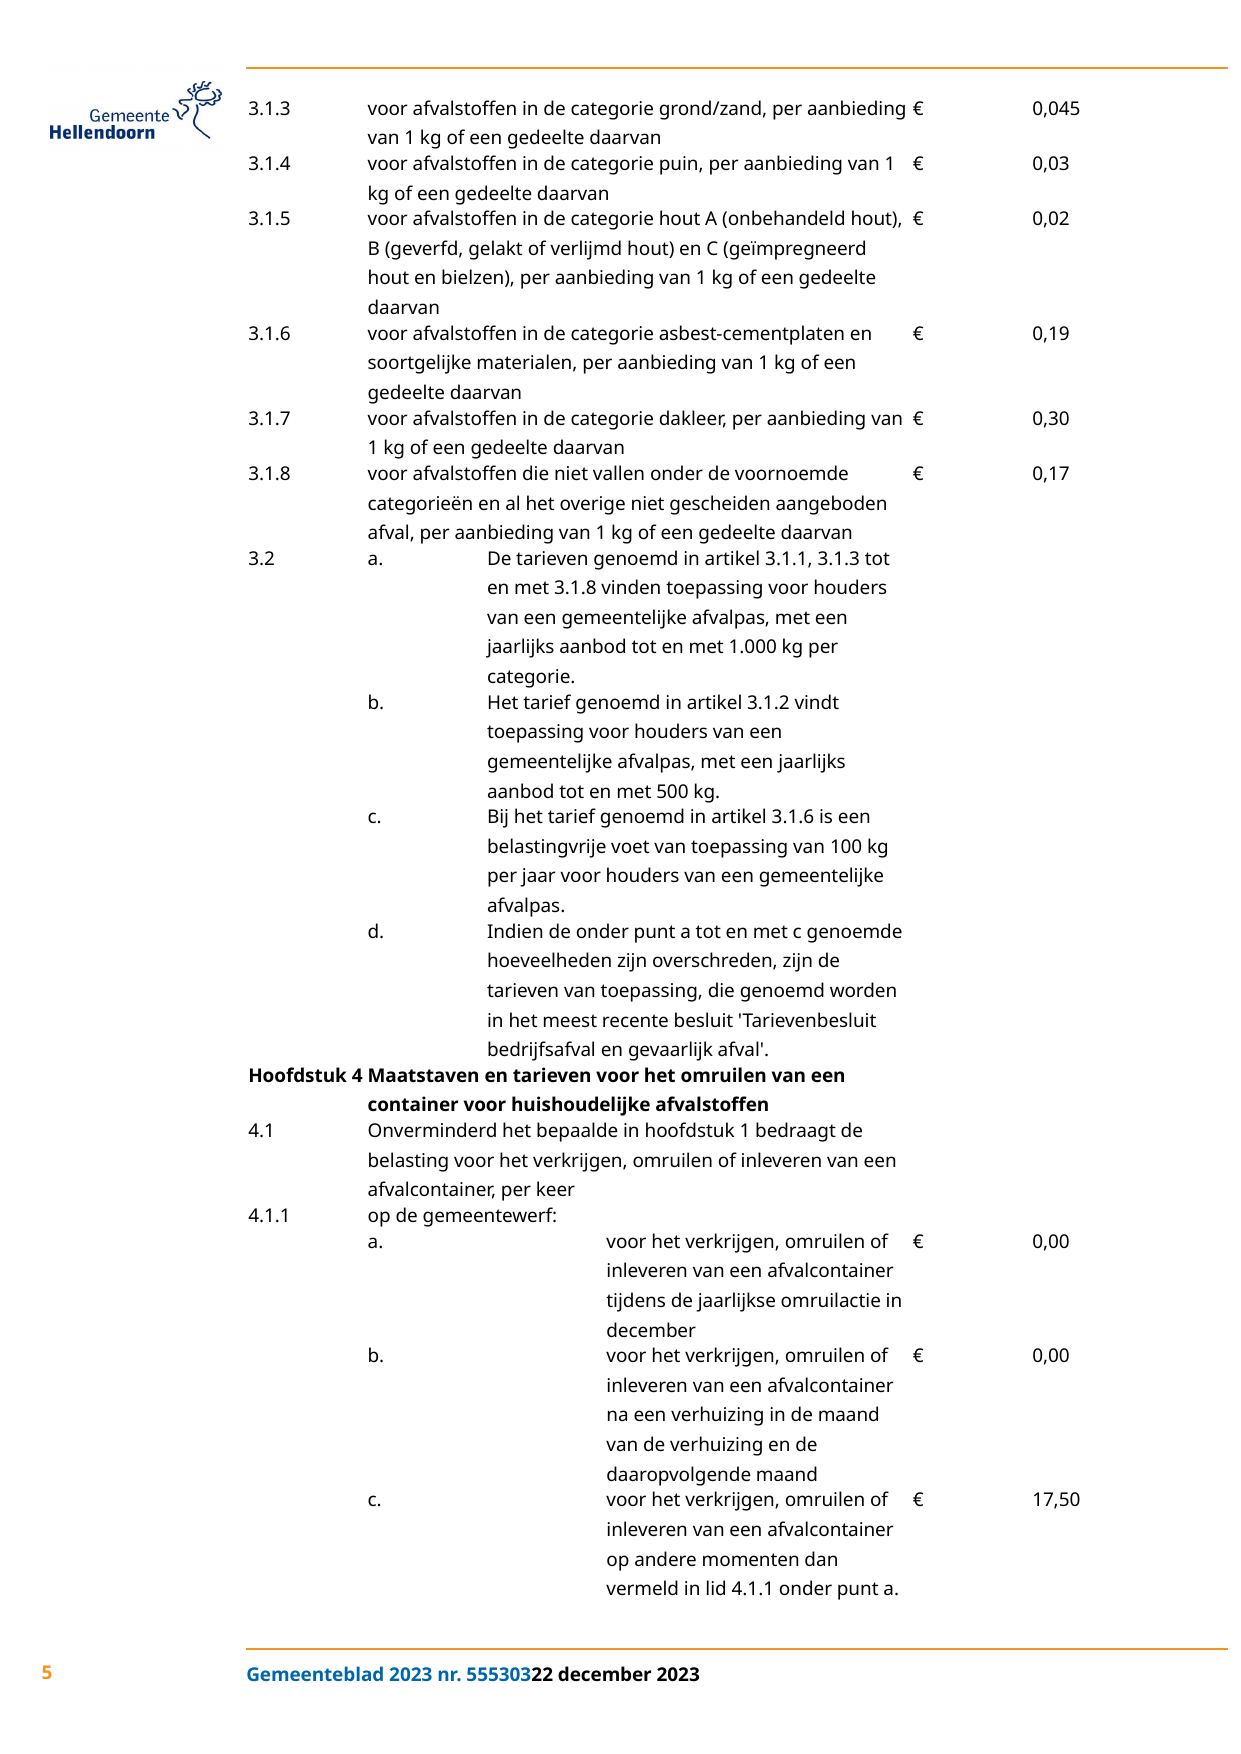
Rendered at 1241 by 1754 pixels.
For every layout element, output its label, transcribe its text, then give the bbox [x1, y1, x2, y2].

table_cell € [913, 405, 1032, 460]
table_cell voor het verkrijgen, omruilen of inleveren van een afvalcontainer op andere momenten dan vermeld in lid 4.1.1 onder punt a. [606, 1487, 913, 1601]
table_cell voor afvalstoffen die niet vallen onder de voornoemde categorieën en al het overige niet gescheiden aangeboden afval, per aanbieding van 1 kg of een gedeelte daarvan [368, 460, 913, 545]
table_cell d. [368, 918, 487, 1062]
table_cell Hoofdstuk 4 [248, 1062, 367, 1117]
table_cell voor afvalstoffen in de categorie hout A (onbehandeld hout), B (geverfd, gelakt of verlijmd hout) en C (geïmpregneerd hout en bielzen), per aanbieding van 1 kg of een gedeelte daarvan [368, 205, 913, 320]
table_cell € [913, 320, 1032, 405]
table_cell [1032, 689, 1152, 803]
table_cell [1032, 1062, 1152, 1117]
table_cell Het tarief genoemd in artikel 3.1.2 vindt toepassing voor houders van een gemeentelijke afvalpas, met een jaarlijks aanbod tot en met 500 kg. [487, 689, 913, 803]
table_cell [248, 1228, 367, 1342]
table_cell 3.1.3 [248, 95, 367, 150]
table_cell € [913, 95, 1032, 150]
table_cell a. [368, 545, 487, 689]
table_cell [913, 689, 1032, 803]
picture [41, 47, 231, 172]
table_cell [913, 1202, 1032, 1228]
table_cell [248, 804, 367, 918]
table_cell voor afvalstoffen in de categorie puin, per aanbieding van 1 kg of een gedeelte daarvan [368, 150, 913, 205]
table_cell 0,045 [1032, 95, 1152, 150]
table_cell 0,17 [1032, 460, 1152, 545]
table_cell 0,00 [1032, 1343, 1152, 1487]
table_cell € [913, 460, 1032, 545]
table_cell op de gemeentewerf: [368, 1202, 913, 1228]
table_cell [1032, 545, 1152, 689]
table_cell 0,30 [1032, 405, 1152, 460]
table_cell voor het verkrijgen, omruilen of inleveren van een afvalcontainer tijdens de jaarlijkse omruilactie in december [606, 1228, 913, 1342]
table_cell € [913, 1343, 1032, 1487]
table_cell b. [368, 1343, 606, 1487]
table_cell c. [368, 804, 487, 918]
table_cell Onverminderd het bepaalde in hoofdstuk 1 bedraagt de belasting voor het verkrijgen, omruilen of inleveren van een afvalcontainer, per keer [368, 1118, 913, 1202]
table_cell 3.1.8 [248, 460, 367, 545]
table_cell 3.1.4 [248, 150, 367, 205]
table_cell € [913, 1487, 1032, 1601]
table_cell 4.1 [248, 1118, 367, 1202]
table_cell [913, 918, 1032, 1062]
table_cell 0,19 [1032, 320, 1152, 405]
table_cell [1032, 1202, 1152, 1228]
table_cell 3.1.6 [248, 320, 367, 405]
table_cell [913, 804, 1032, 918]
table_cell 3.1.5 [248, 205, 367, 320]
table_cell [913, 1118, 1032, 1202]
table_cell [1032, 804, 1152, 918]
table_cell 3.1.7 [248, 405, 367, 460]
table_cell De tarieven genoemd in artikel 3.1.1, 3.1.3 tot en met 3.1.8 vinden toepassing voor houders van een gemeentelijke afvalpas, met een jaarlijks aanbod tot en met 1.000 kg per categorie. [487, 545, 913, 689]
table_cell voor afvalstoffen in de categorie asbest-cementplaten en soortgelijke materialen, per aanbieding van 1 kg of een gedeelte daarvan [368, 320, 913, 405]
table_cell [913, 545, 1032, 689]
table_cell Bij het tarief genoemd in artikel 3.1.6 is een belastingvrije voet van toepassing van 100 kg per jaar voor houders van een gemeentelijke afvalpas. [487, 804, 913, 918]
table_cell 17,50 [1032, 1487, 1152, 1601]
table_cell [248, 1487, 367, 1601]
table_cell [248, 918, 367, 1062]
table_cell Indien de onder punt a tot en met c genoemde hoeveelheden zijn overschreden, zijn de tarieven van toepassing, die genoemd worden in het meest recente besluit 'Tarievenbesluit bedrijfsafval en gevaarlijk afval'. [487, 918, 913, 1062]
table_cell [913, 1062, 1032, 1117]
table_cell [1032, 918, 1152, 1062]
table_cell € [913, 205, 1032, 320]
table_cell a. [368, 1228, 606, 1342]
table_cell 0,00 [1032, 1228, 1152, 1342]
table_cell 0,02 [1032, 205, 1152, 320]
table_cell Maatstaven en tarieven voor het omruilen van een container voor huishoudelijke afvalstoffen [368, 1062, 913, 1117]
table_cell € [913, 150, 1032, 205]
table_cell 0,03 [1032, 150, 1152, 205]
table_cell 4.1.1 [248, 1202, 367, 1228]
table_cell [1032, 1118, 1152, 1202]
table_cell voor afvalstoffen in de categorie dakleer, per aanbieding van 1 kg of een gedeelte daarvan [368, 405, 913, 460]
table_cell voor afvalstoffen in de categorie grond/zand, per aanbieding van 1 kg of een gedeelte daarvan [368, 95, 913, 150]
table_cell [248, 1343, 367, 1487]
table_cell c. [368, 1487, 606, 1601]
table_cell [248, 689, 367, 803]
table_cell € [913, 1228, 1032, 1342]
table_cell b. [368, 689, 487, 803]
table_cell voor het verkrijgen, omruilen of inleveren van een afvalcontainer na een verhuizing in de maand van de verhuizing en de daaropvolgende maand [606, 1343, 913, 1487]
table_cell 3.2 [248, 545, 367, 689]
